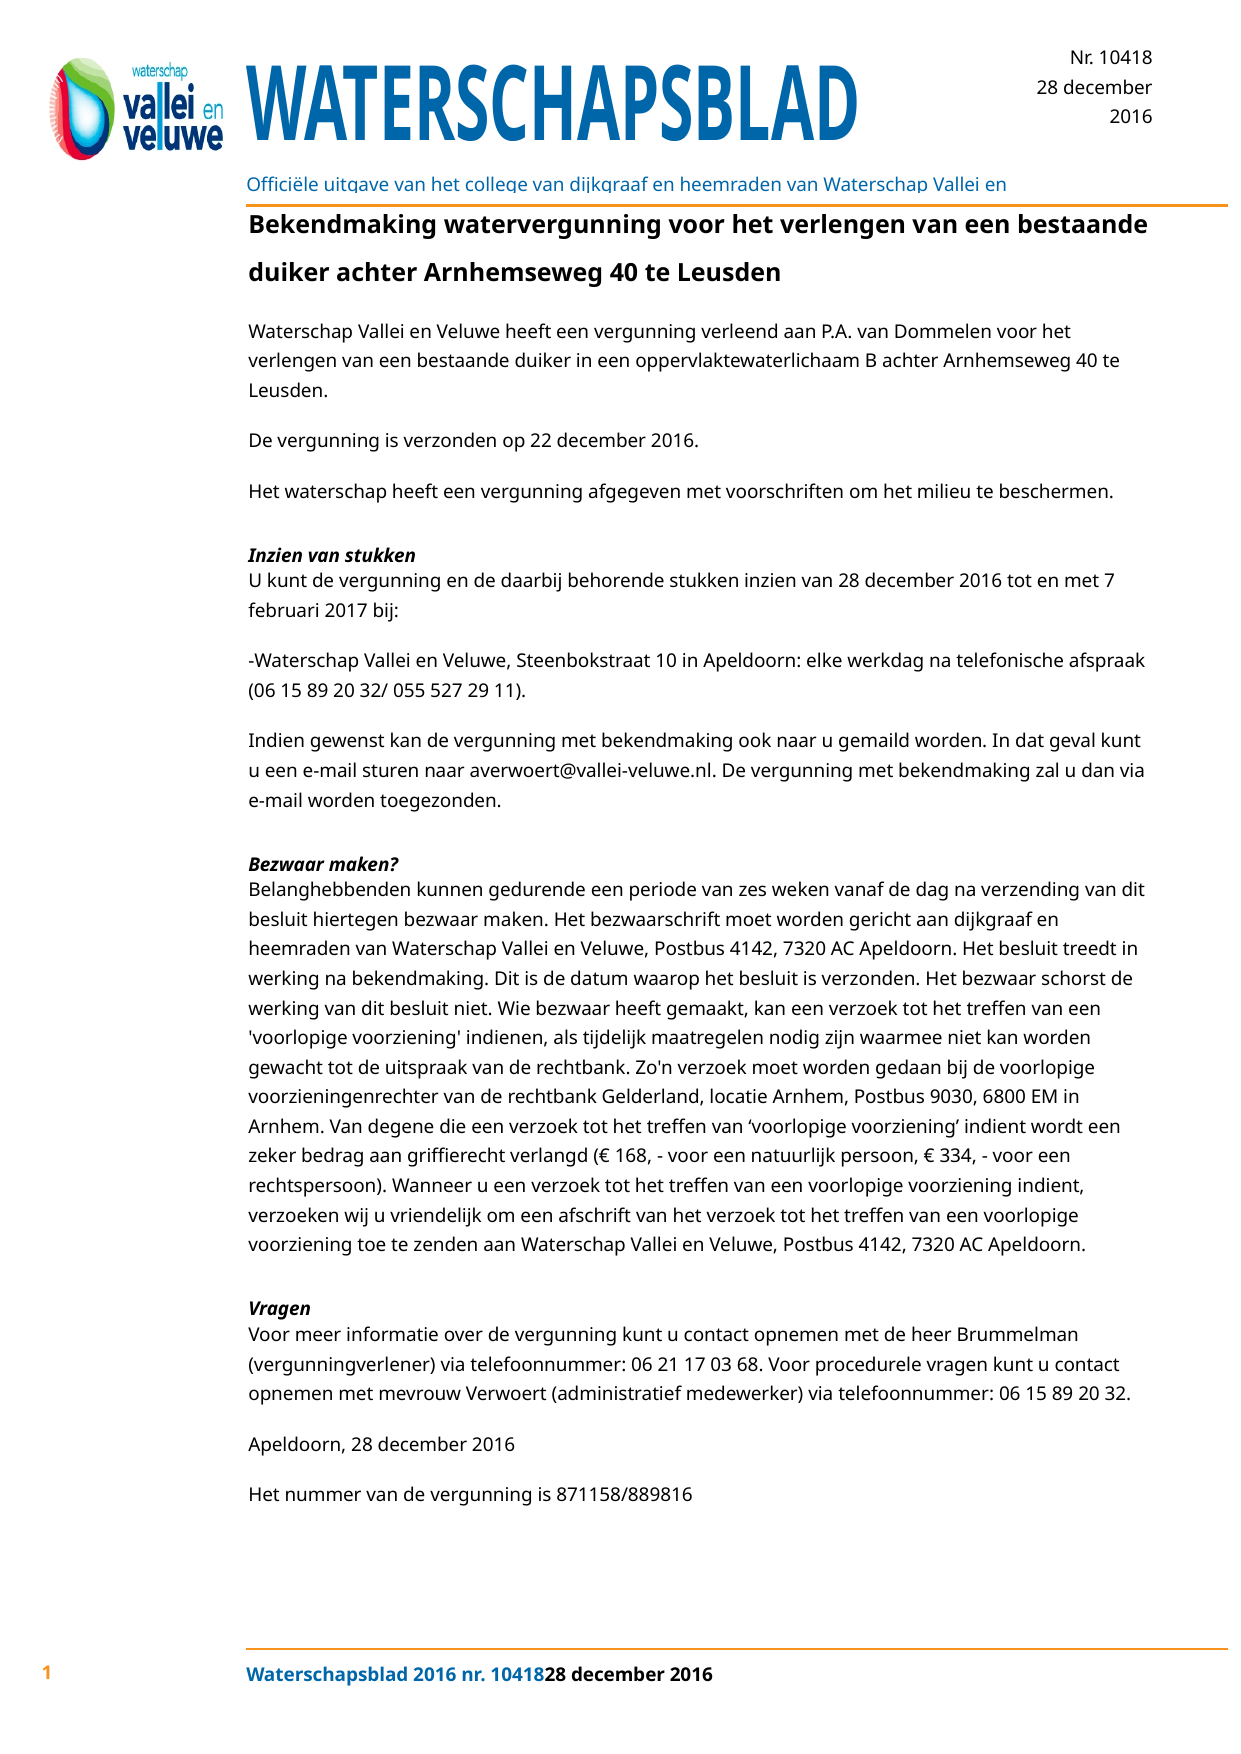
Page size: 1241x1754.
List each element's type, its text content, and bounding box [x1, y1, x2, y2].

text -Waterschap Vallei en Veluwe, Steenbokstraat 10 in Apeldoorn: elke werkdag na telefonische afspraak (06 15 89 20 32/ 055 527 29 11). [248, 648, 1152, 703]
picture [41, 47, 231, 172]
text U kunt de vergunning en de daarbij behorende stukken inzien van 28 december 2016 tot en met 7 februari 2017 bij: [248, 568, 1152, 623]
text Inzien van stukken [248, 542, 1152, 568]
text Waterschap Vallei en Veluwe heeft een vergunning verleend aan P.A. van Dommelen voor het verlengen van een bestaande duiker in een oppervlaktewaterlichaam B achter Arnhemseweg 40 te Leusden. [248, 318, 1152, 403]
text Vragen [248, 1295, 1152, 1321]
text Voor meer informatie over de vergunning kunt u contact opnemen met de heer Brummelman (vergunningverlener) via telefoonnummer: 06 21 17 03 68. Voor procedurele vragen kunt u contact opnemen met mevrouw Verwoert (administratief medewerker) via telefoonnummer: 06 15 89 20 32. [248, 1321, 1152, 1406]
text Bekendmaking watervergunning voor het verlengen van een bestaande duiker achter Arnhemseweg 40 te Leusden [248, 207, 1152, 288]
text Indien gewenst kan de vergunning met bekendmaking ook naar u gemaild worden. In dat geval kunt u een e-mail sturen naar averwoert@vallei-veluwe.nl. De vergunning met bekendmaking zal u dan via e-mail worden toegezonden. [248, 728, 1152, 812]
text Het waterschap heeft een vergunning afgegeven met voorschriften om het milieu te beschermen. [248, 478, 1152, 504]
text Apeldoorn, 28 december 2016 [248, 1431, 1152, 1456]
text Belanghebbenden kunnen gedurende een periode van zes weken vanaf de dag na verzending van dit besluit hiertegen bezwaar maken. Het bezwaarschrift moet worden gericht aan dijkgraaf en heemraden van Waterschap Vallei en Veluwe, Postbus 4142, 7320 AC Apeldoorn. Het besluit treedt in werking na bekendmaking. Dit is de datum waarop het besluit is verzonden. Het bezwaar schorst de werking van dit besluit niet. Wie bezwaar heeft gemaakt, kan een verzoek tot het treffen van een 'voorlopige voorziening' indienen, als tijdelijk maatregelen nodig zijn waarmee niet kan worden gewacht tot de uitspraak van de rechtbank. Zo'n verzoek moet worden gedaan bij de voorlopige voorzieningenrechter van de rechtbank Gelderland, locatie Arnhem, Postbus 9030, 6800 EM in Arnhem. Van degene die een verzoek tot het treffen van ‘voorlopige voorziening’ indient wordt een zeker bedrag aan griffierecht verlangd (€ 168, - voor een natuurlijk persoon, € 334, - voor een rechtspersoon). Wanneer u een verzoek tot het treffen van een voorlopige voorziening indient, verzoeken wij u vriendelijk om een afschrift van het verzoek tot het treffen van een voorlopige voorziening toe te zenden aan Waterschap Vallei en Veluwe, Postbus 4142, 7320 AC Apeldoorn. [248, 876, 1152, 1257]
text Bezwaar maken? [248, 851, 1152, 876]
text Het nummer van de vergunning is 871158/889816 [248, 1481, 1152, 1507]
text De vergunning is verzonden op 22 december 2016. [248, 427, 1152, 453]
